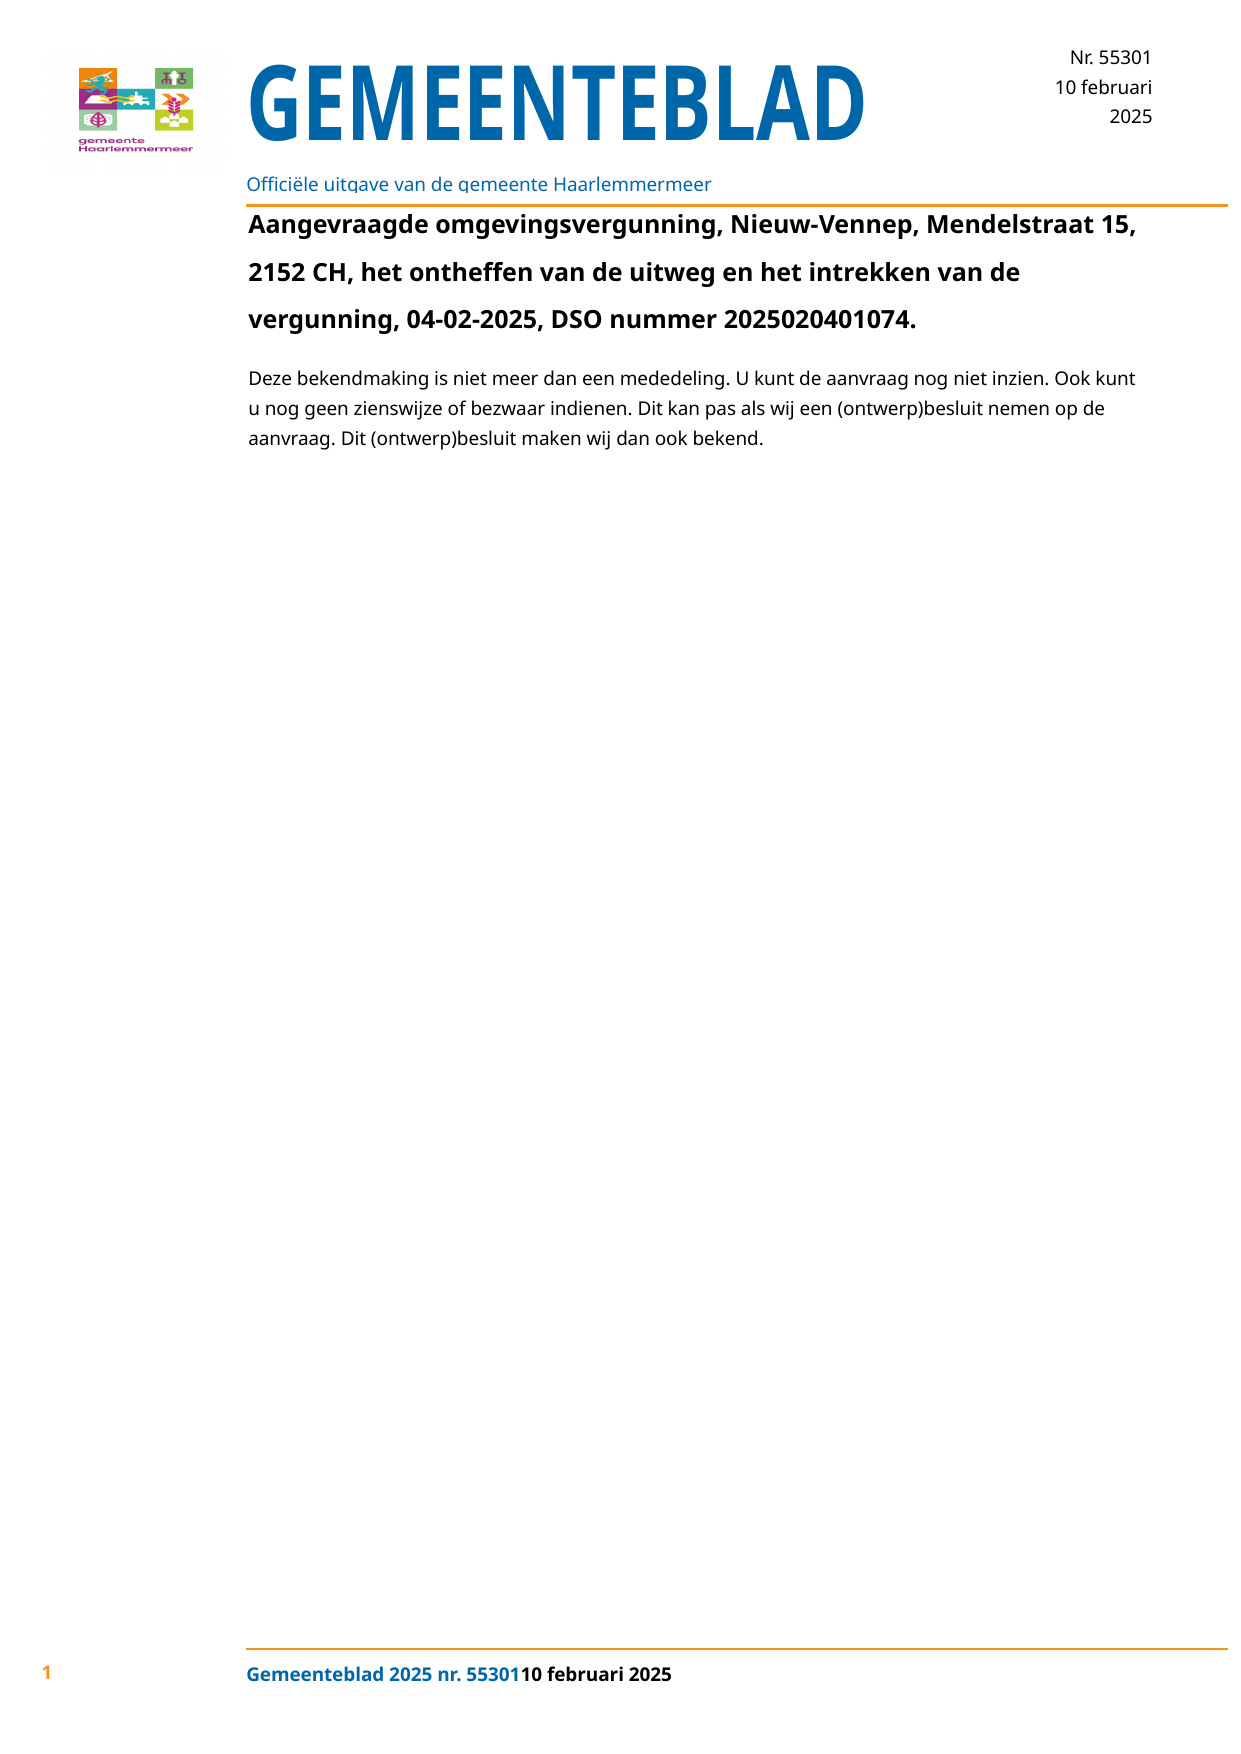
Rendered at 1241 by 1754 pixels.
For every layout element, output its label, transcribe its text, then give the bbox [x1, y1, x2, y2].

text Aangevraagde omgevingsvergunning, Nieuw-Vennep, Mendelstraat 15, 2152 CH, het ontheffen van de uitweg en het intrekken van de vergunning, 04-02-2025, DSO nummer 2025020401074. [248, 207, 1152, 336]
text Deze bekendmaking is niet meer dan een mededeling. U kunt de aanvraag nog niet inzien. Ook kunt u nog geen zienswijze of bezwaar indienen. Dit kan pas als wij een (ontwerp)besluit nemen op de aanvraag. Dit (ontwerp)besluit maken wij dan ook bekend. [248, 366, 1152, 450]
picture [41, 47, 231, 172]
